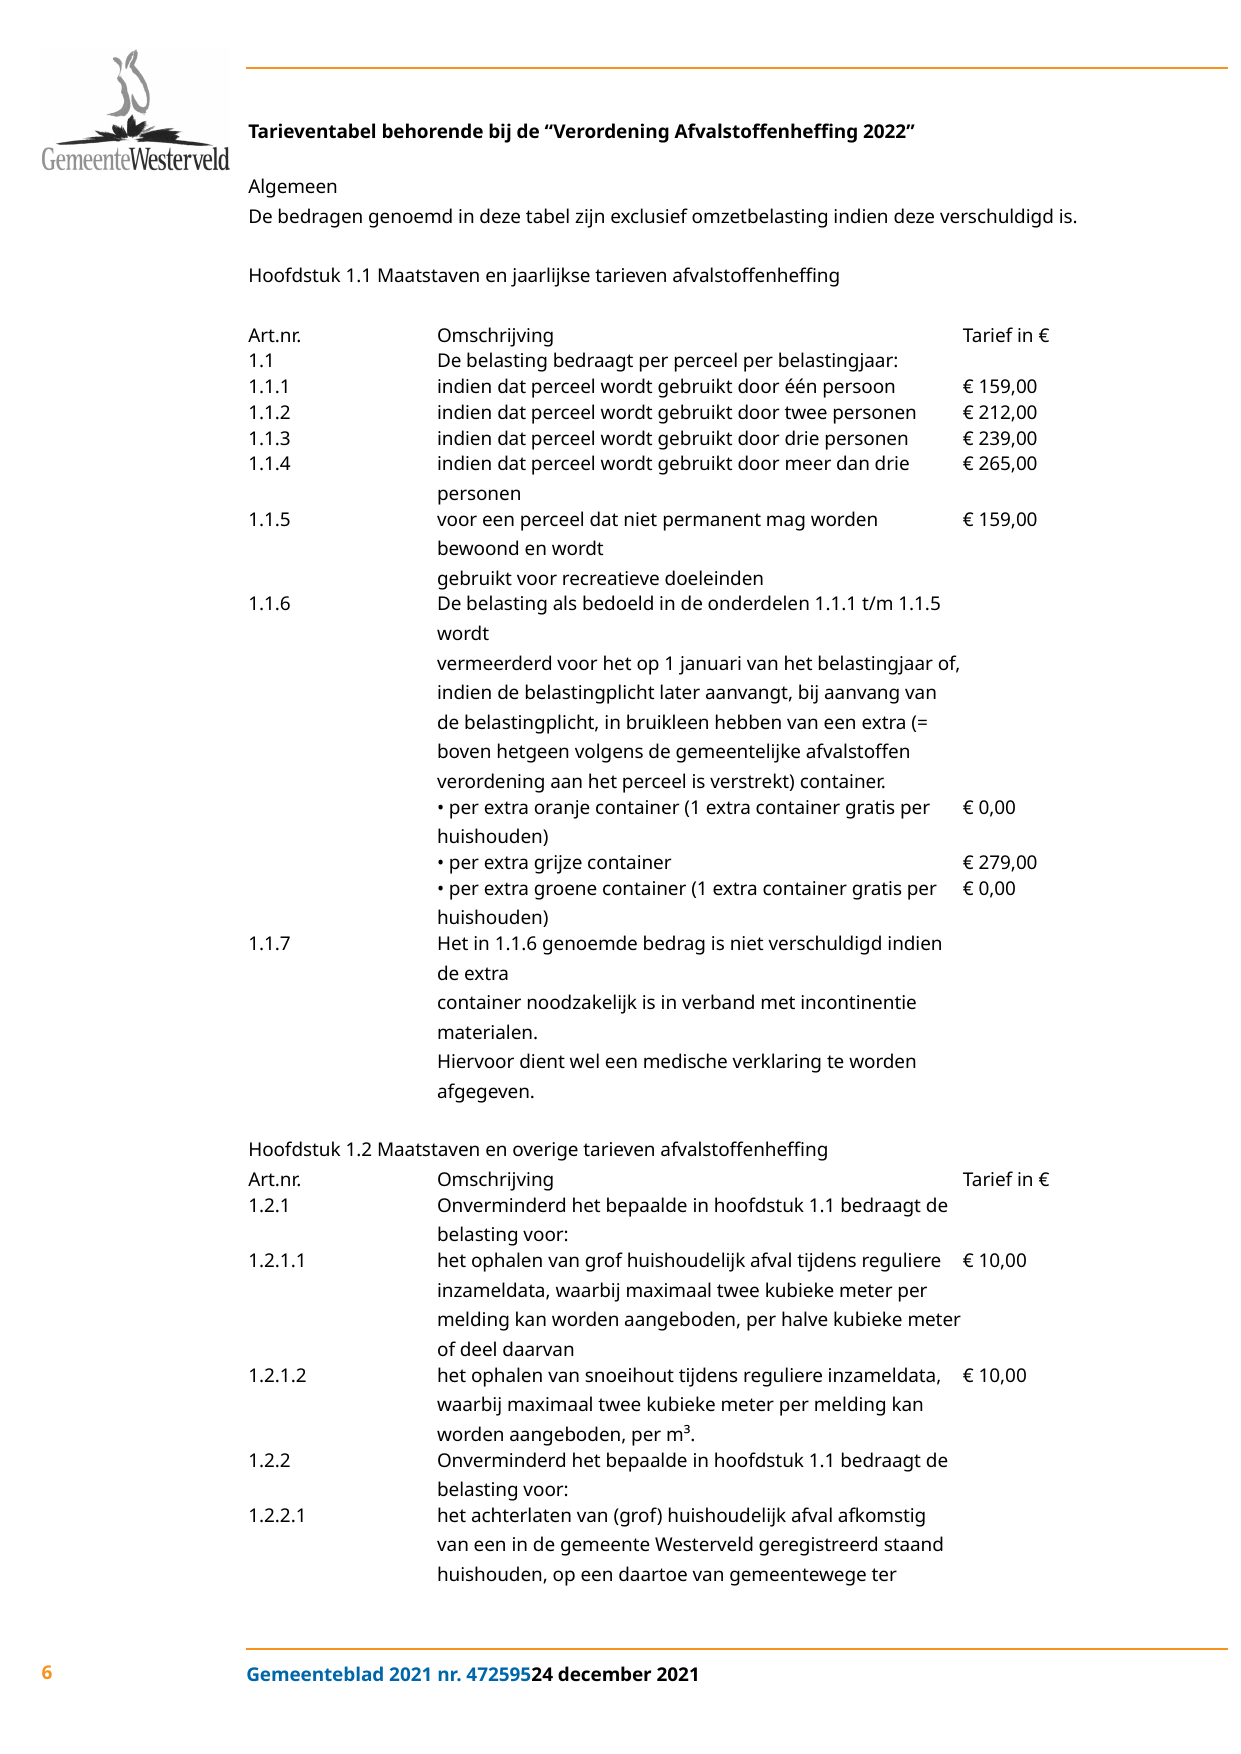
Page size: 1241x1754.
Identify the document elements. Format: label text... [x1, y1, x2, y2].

table_cell € 159,00 [963, 506, 1152, 591]
text Tarieventabel behorende bij de “Verordening Afvalstoffenheffing 2022” [248, 116, 1152, 144]
table_cell 1.1.1 [248, 373, 437, 399]
table_cell [963, 1447, 1152, 1502]
table_cell 1.2.2 [248, 1447, 437, 1502]
table_cell indien dat perceel wordt gebruikt door drie personen [437, 425, 963, 450]
table_cell Het in 1.1.6 genoemde bedrag is niet verschuldigd indien de extra container noodzakelijk is in verband met incontinentie materialen. Hiervoor dient wel een medische verklaring te worden afgegeven. [437, 930, 963, 1104]
table_cell € 0,00 [963, 794, 1152, 849]
text De bedragen genoemd in deze tabel zijn exclusief omzetbelasting indien deze verschuldigd is. [248, 203, 1152, 229]
table_cell € 159,00 [963, 373, 1152, 399]
table_cell indien dat perceel wordt gebruikt door meer dan drie personen [437, 450, 963, 506]
table_header Tarief in € [963, 1166, 1152, 1192]
table_cell € 10,00 [963, 1248, 1152, 1362]
table_cell [963, 348, 1152, 373]
table_cell € 279,00 [963, 849, 1152, 875]
table_cell • per extra grijze container [437, 849, 963, 875]
table_cell voor een perceel dat niet permanent mag worden bewoond en wordt gebruikt voor recreatieve doeleinden [437, 506, 963, 591]
table_cell het ophalen van snoeihout tijdens reguliere inzameldata, waarbij maximaal twee kubieke meter per melding kan worden aangeboden, per m³. [437, 1362, 963, 1447]
table_cell het achterlaten van (grof) huishoudelijk afval afkomstig van een in de gemeente Westerveld geregistreerd staand huishouden, op een daartoe van gemeentewege ter [437, 1502, 963, 1587]
table_cell 1.1.4 [248, 450, 437, 506]
table_cell De belasting bedraagt per perceel per belastingjaar: [437, 348, 963, 373]
text Hoofdstuk 1.1 Maatstaven en jaarlijkse tarieven afvalstoffenheffing [248, 262, 1152, 288]
table_cell € 0,00 [963, 875, 1152, 930]
table_cell [963, 1192, 1152, 1247]
table_cell [248, 875, 437, 930]
table_header Tarief in € [963, 322, 1152, 347]
text Hoofdstuk 1.2 Maatstaven en overige tarieven afvalstoffenheffing [248, 1137, 1152, 1162]
table_cell indien dat perceel wordt gebruikt door twee personen [437, 399, 963, 425]
table_cell • per extra groene container (1 extra container gratis per huishouden) [437, 875, 963, 930]
picture [41, 47, 231, 172]
table_cell Onverminderd het bepaalde in hoofdstuk 1.1 bedraagt de belasting voor: [437, 1447, 963, 1502]
table_cell Onverminderd het bepaalde in hoofdstuk 1.1 bedraagt de belasting voor: [437, 1192, 963, 1247]
table_cell € 10,00 [963, 1362, 1152, 1447]
table_cell 1.1.5 [248, 506, 437, 591]
table_cell [963, 1502, 1152, 1587]
table_cell [963, 930, 1152, 1104]
table_cell 1.1.6 [248, 591, 437, 794]
table_cell De belasting als bedoeld in de onderdelen 1.1.1 t/m 1.1.5 wordt vermeerderd voor het op 1 januari van het belastingjaar of, indien de belastingplicht later aanvangt, bij aanvang van de belastingplicht, in bruikleen hebben van een extra (= boven hetgeen volgens de gemeentelijke afvalstoffen verordening aan het perceel is verstrekt) container. [437, 591, 963, 794]
table_cell 1.1 [248, 348, 437, 373]
table_cell indien dat perceel wordt gebruikt door één persoon [437, 373, 963, 399]
table_cell 1.1.3 [248, 425, 437, 450]
table_cell • per extra oranje container (1 extra container gratis per huishouden) [437, 794, 963, 849]
table_cell [963, 591, 1152, 794]
table_cell € 239,00 [963, 425, 1152, 450]
table_cell 1.2.2.1 [248, 1502, 437, 1587]
table_header Art.nr. [248, 322, 437, 347]
table_cell het ophalen van grof huishoudelijk afval tijdens reguliere inzameldata, waarbij maximaal twee kubieke meter per melding kan worden aangeboden, per halve kubieke meter of deel daarvan [437, 1248, 963, 1362]
table_cell 1.2.1.1 [248, 1248, 437, 1362]
table_cell € 265,00 [963, 450, 1152, 506]
text Algemeen [248, 174, 1152, 199]
table_header Omschrijving [437, 1166, 963, 1192]
table_header Art.nr. [248, 1166, 437, 1192]
table_cell [248, 849, 437, 875]
table_cell 1.2.1 [248, 1192, 437, 1247]
table_cell [248, 794, 437, 849]
table_header Omschrijving [437, 322, 963, 347]
table_cell 1.1.7 [248, 930, 437, 1104]
table_cell € 212,00 [963, 399, 1152, 425]
table_cell 1.1.2 [248, 399, 437, 425]
table_cell 1.2.1.2 [248, 1362, 437, 1447]
